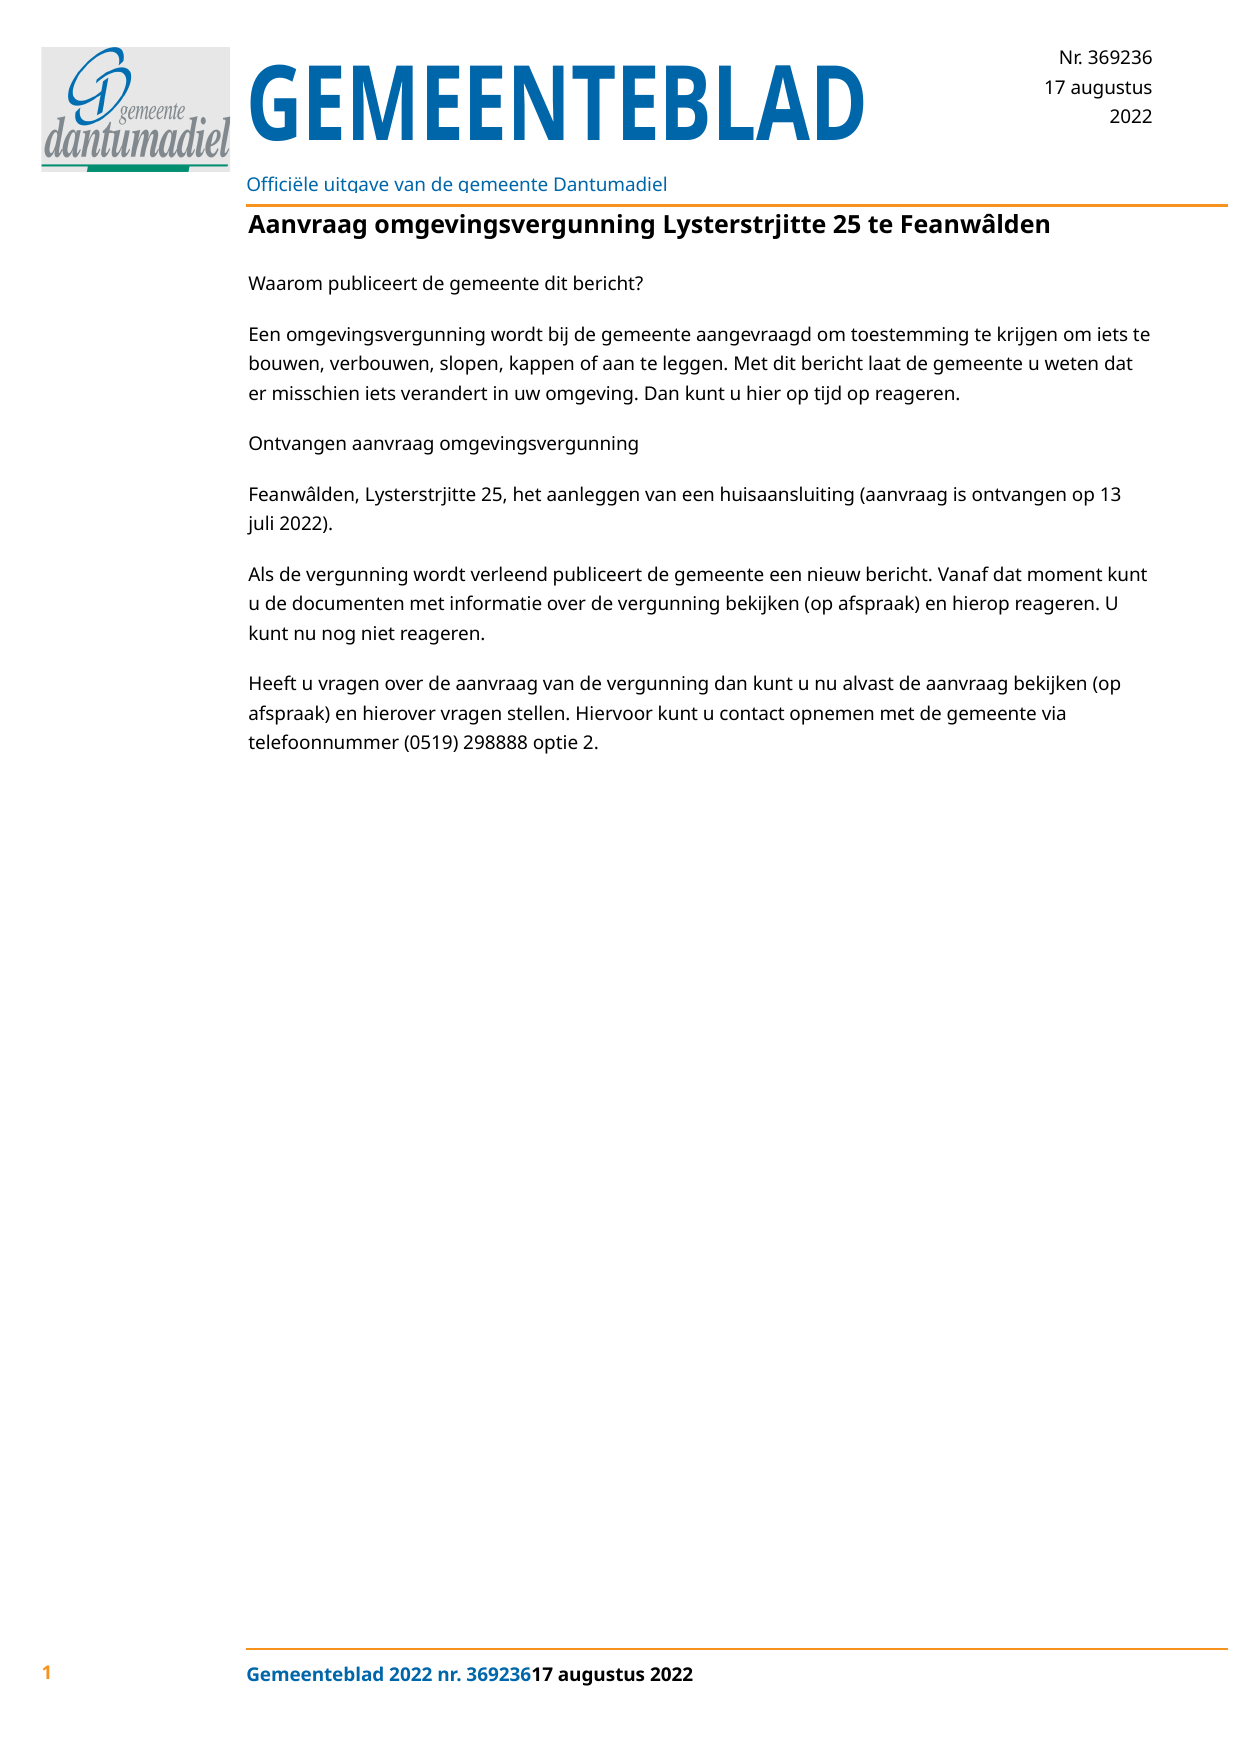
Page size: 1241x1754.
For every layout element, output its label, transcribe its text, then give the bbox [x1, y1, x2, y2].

text Ontvangen aanvraag omgevingsvergunning [248, 430, 1152, 456]
picture [41, 47, 231, 172]
text Een omgevingsvergunning wordt bij de gemeente aangevraagd om toestemming te krijgen om iets te bouwen, verbouwen, slopen, kappen of aan te leggen. Met dit bericht laat de gemeente u weten dat er misschien iets verandert in uw omgeving. Dan kunt u hier op tijd op reageren. [248, 321, 1152, 406]
text Feanwâlden, Lysterstrjitte 25, het aanleggen van een huisaansluiting (aanvraag is ontvangen op 13 juli 2022). [248, 481, 1152, 536]
text Heeft u vragen over de aanvraag van de vergunning dan kunt u nu alvast de aanvraag bekijken (op afspraak) en hierover vragen stellen. Hiervoor kunt u contact opnemen met de gemeente via telefoonnummer (0519) 298888 optie 2. [248, 670, 1152, 755]
text Aanvraag omgevingsvergunning Lysterstrjitte 25 te Feanwâlden [248, 207, 1152, 241]
text Waarom publiceert de gemeente dit bericht? [248, 270, 1152, 296]
text Als de vergunning wordt verleend publiceert de gemeente een nieuw bericht. Vanaf dat moment kunt u de documenten met informatie over de vergunning bekijken (op afspraak) en hierop reageren. U kunt nu nog niet reageren. [248, 561, 1152, 646]
